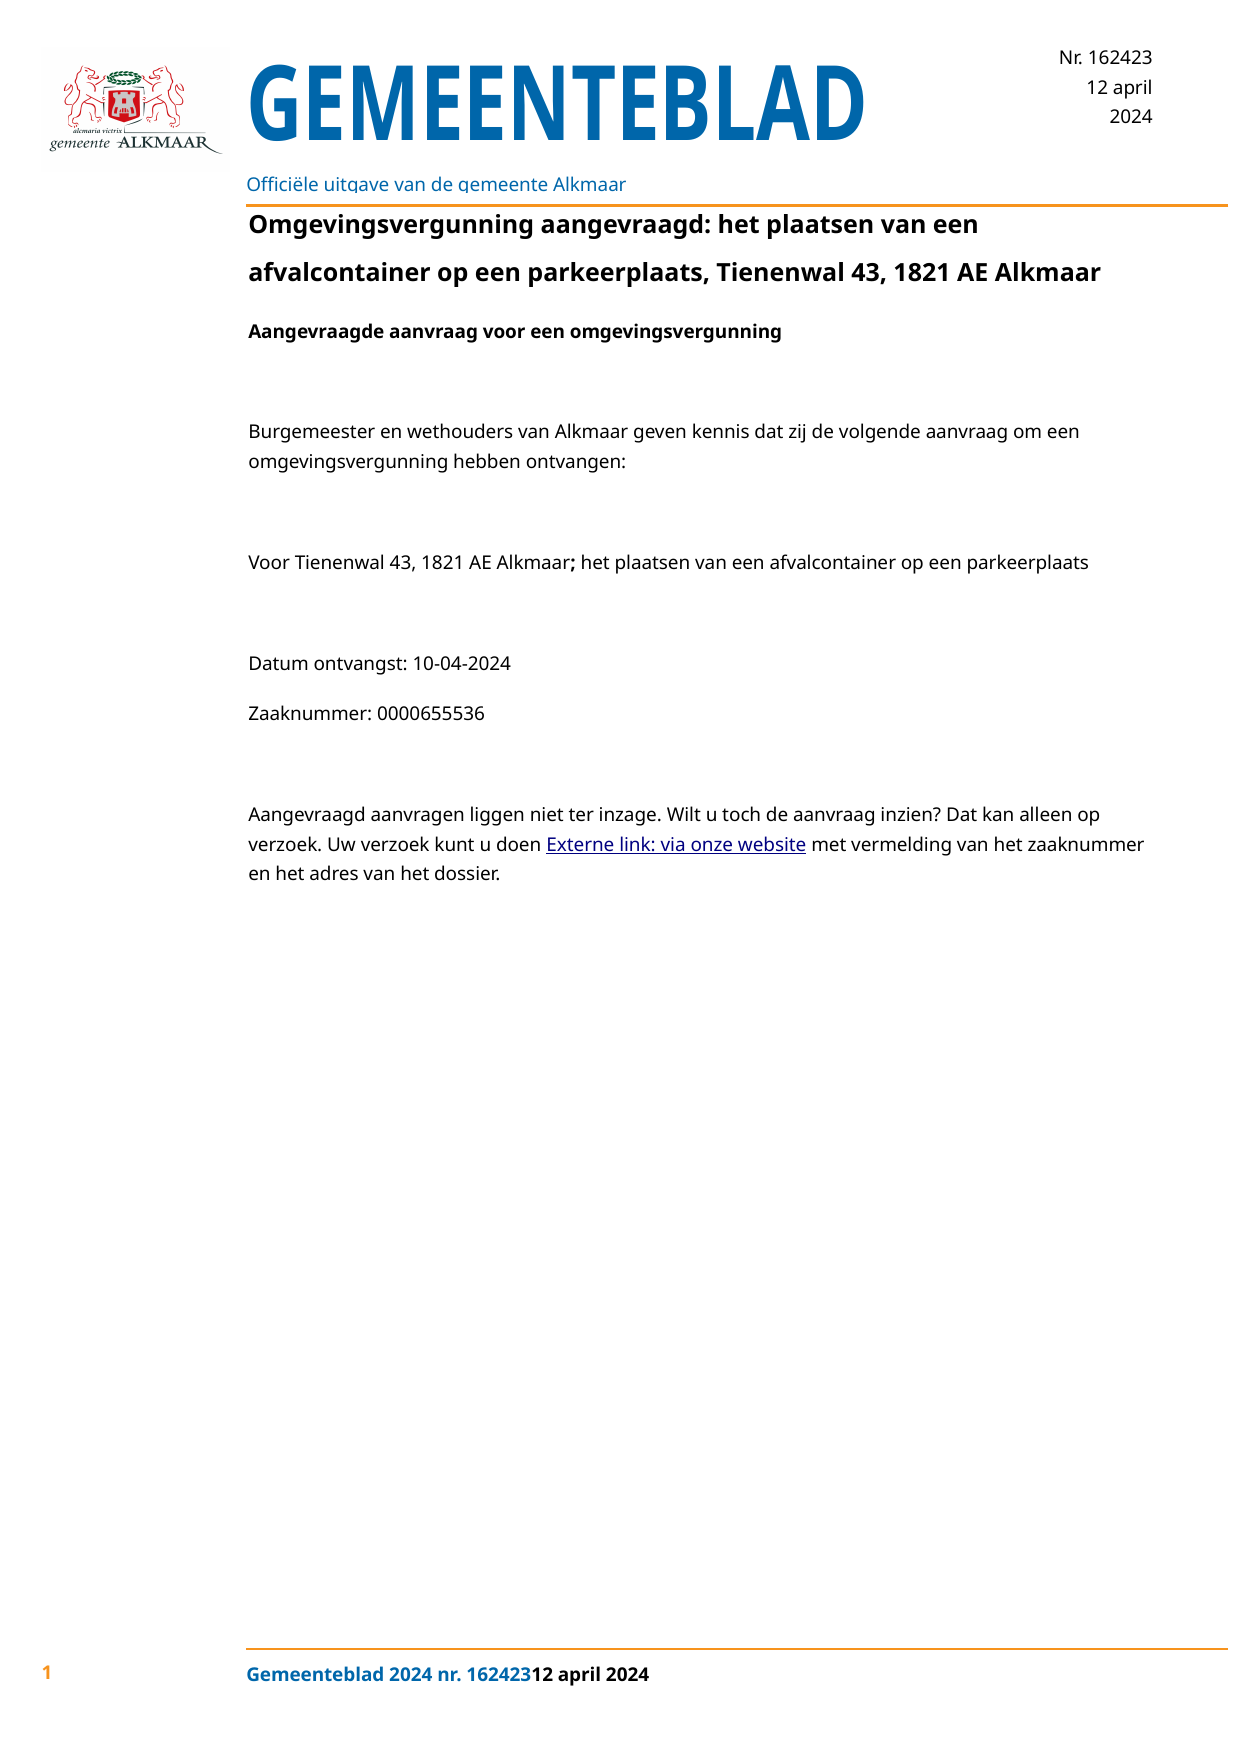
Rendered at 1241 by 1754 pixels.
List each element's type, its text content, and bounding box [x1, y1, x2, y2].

text Datum ontvangst: 10-04-2024 [248, 650, 1152, 676]
text Zaaknummer: 0000655536 [248, 700, 1152, 726]
picture [41, 47, 231, 172]
text Omgevingsvergunning aangevraagd: het plaatsen van een afvalcontainer op een parkeerplaats, Tienenwal 43, 1821 AE Alkmaar [248, 207, 1152, 288]
text Burgemeester en wethouders van Alkmaar geven kennis dat zij de volgende aanvraag om een omgevingsvergunning hebben ontvangen: [248, 419, 1152, 474]
text Voor Tienenwal 43, 1821 AE Alkmaar; het plaatsen van een afvalcontainer op een parkeerplaats [248, 549, 1152, 575]
text Aangevraagde aanvraag voor een omgevingsvergunning [248, 318, 1152, 344]
text Aangevraagd aanvragen liggen niet ter inzage. Wilt u toch de aanvraag inzien? Dat kan alleen op verzoek. Uw verzoek kunt u doen Externe link: via onze website met vermelding van het zaaknummer en het adres van het dossier. [248, 801, 1152, 886]
